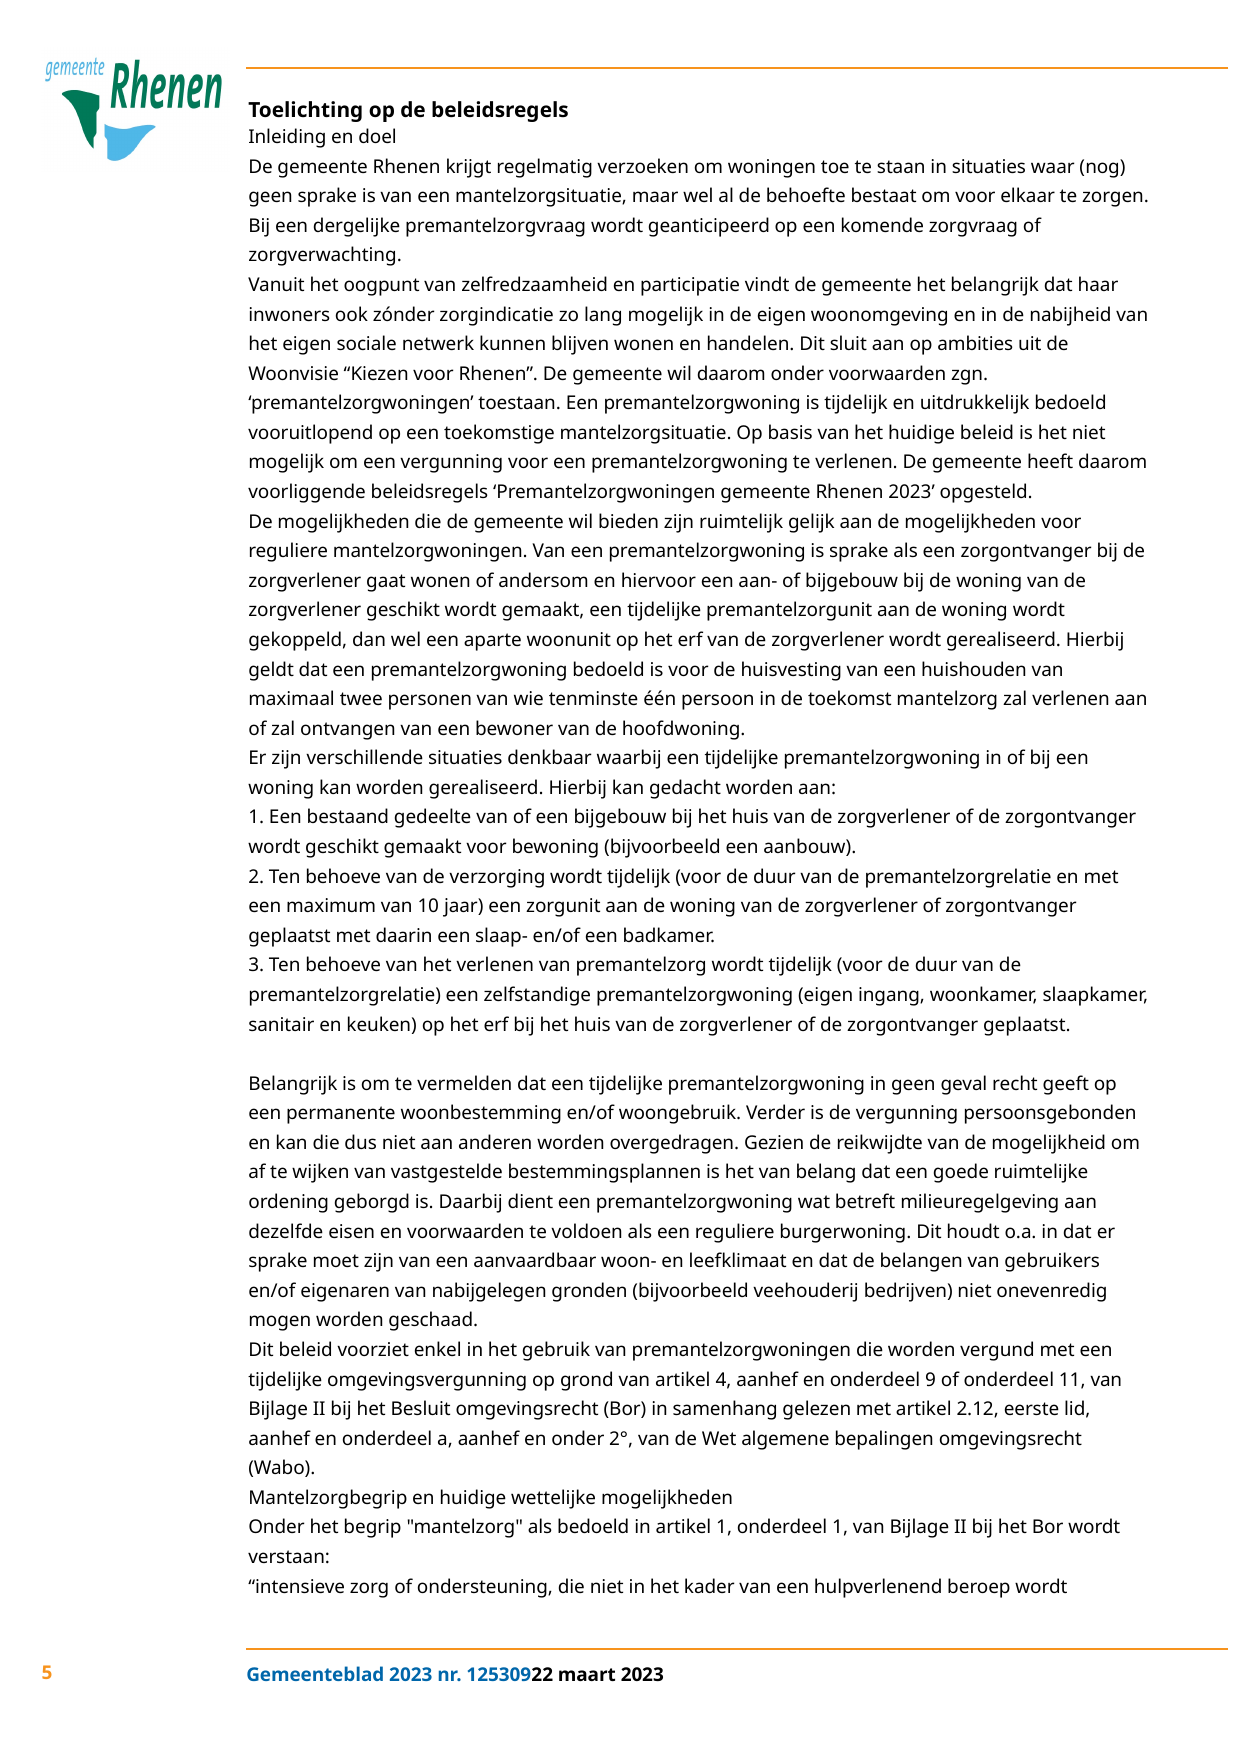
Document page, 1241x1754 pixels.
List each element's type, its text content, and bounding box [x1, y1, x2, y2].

text “intensieve zorg of ondersteuning, die niet in het kader van een hulpverlenend beroep wordt [248, 1573, 1152, 1599]
text De mogelijkheden die de gemeente wil bieden zijn ruimtelijk gelijk aan de mogelijkheden voor reguliere mantelzorgwoningen. Van een premantelzorgwoning is sprake als een zorgontvanger bij de zorgverlener gaat wonen of andersom en hiervoor een aan- of bijgebouw bij de woning van de zorgverlener geschikt wordt gemaakt, een tijdelijke premantelzorgunit aan de woning wordt gekoppeld, dan wel een aparte woonunit op het erf van de zorgverlener wordt gerealiseerd. Hierbij geldt dat een premantelzorgwoning bedoeld is voor de huisvesting van een huishouden van maximaal twee personen van wie tenminste één persoon in de toekomst mantelzorg zal verlenen aan of zal ontvangen van een bewoner van de hoofdwoning. [248, 508, 1152, 741]
text De gemeente Rhenen krijgt regelmatig verzoeken om woningen toe te staan in situaties waar (nog) geen sprake is van een mantelzorgsituatie, maar wel al de behoefte bestaat om voor elkaar te zorgen. Bij een dergelijke premantelzorgvraag wordt geanticipeerd op een komende zorgvraag of zorgverwachting. [248, 153, 1152, 267]
text 3. Ten behoeve van het verlenen van premantelzorg wordt tijdelijk (voor de duur van de premantelzorgrelatie) een zelfstandige premantelzorgwoning (eigen ingang, woonkamer, slaapkamer, sanitair en keuken) op het erf bij het huis van de zorgverlener of de zorgontvanger geplaatst. [248, 952, 1152, 1037]
text Onder het begrip "mantelzorg" als bedoeld in artikel 1, onderdeel 1, van Bijlage II bij het Bor wordt [248, 1514, 1152, 1539]
text 1. Een bestaand gedeelte van of een bijgebouw bij het huis van de zorgverlener of de zorgontvanger wordt geschikt gemaakt voor bewoning (bijvoorbeeld een aanbouw). [248, 804, 1152, 859]
text Mantelzorgbegrip en huidige wettelijke mogelijkheden [248, 1484, 1152, 1510]
text Inleiding en doel [248, 123, 1152, 149]
text Toelichting op de beleidsregels [248, 95, 1152, 123]
text Vanuit het oogpunt van zelfredzaamheid en participatie vindt de gemeente het belangrijk dat haar inwoners ook zónder zorgindicatie zo lang mogelijk in de eigen woonomgeving en in de nabijheid van het eigen sociale netwerk kunnen blijven wonen en handelen. Dit sluit aan op ambities uit de Woonvisie “Kiezen voor Rhenen”. De gemeente wil daarom onder voorwaarden zgn. ‘premantelzorgwoningen’ toestaan. Een premantelzorgwoning is tijdelijk en uitdrukkelijk bedoeld vooruitlopend op een toekomstige mantelzorgsituatie. Op basis van het huidige beleid is het niet mogelijk om een vergunning voor een premantelzorgwoning te verlenen. De gemeente heeft daarom voorliggende beleidsregels ‘Premantelzorgwoningen gemeente Rhenen 2023’ opgesteld. [248, 271, 1152, 504]
picture [41, 47, 231, 172]
text verstaan: [248, 1543, 1152, 1569]
text Dit beleid voorziet enkel in het gebruik van premantelzorgwoningen die worden vergund met een tijdelijke omgevingsvergunning op grond van artikel 4, aanhef en onderdeel 9 of onderdeel 11, van Bijlage II bij het Besluit omgevingsrecht (Bor) in samenhang gelezen met artikel 2.12, eerste lid, aanhef en onderdeel a, aanhef en onder 2°, van de Wet algemene bepalingen omgevingsrecht (Wabo). [248, 1336, 1152, 1480]
text 2. Ten behoeve van de verzorging wordt tijdelijk (voor de duur van de premantelzorgrelatie en met een maximum van 10 jaar) een zorgunit aan de woning van de zorgverlener of zorgontvanger geplaatst met daarin een slaap- en/of een badkamer. [248, 863, 1152, 948]
text Er zijn verschillende situaties denkbaar waarbij een tijdelijke premantelzorgwoning in of bij een woning kan worden gerealiseerd. Hierbij kan gedacht worden aan: [248, 744, 1152, 800]
text Belangrijk is om te vermelden dat een tijdelijke premantelzorgwoning in geen geval recht geeft op een permanente woonbestemming en/of woongebruik. Verder is de vergunning persoonsgebonden en kan die dus niet aan anderen worden overgedragen. Gezien de reikwijdte van de mogelijkheid om af te wijken van vastgestelde bestemmingsplannen is het van belang dat een goede ruimtelijke ordening geborgd is. Daarbij dient een premantelzorgwoning wat betreft milieuregelgeving aan dezelfde eisen en voorwaarden te voldoen als een reguliere burgerwoning. Dit houdt o.a. in dat er sprake moet zijn van een aanvaardbaar woon- en leefklimaat en dat de belangen van gebruikers en/of eigenaren van nabijgelegen gronden (bijvoorbeeld veehouderij bedrijven) niet onevenredig mogen worden geschaad. [248, 1070, 1152, 1332]
